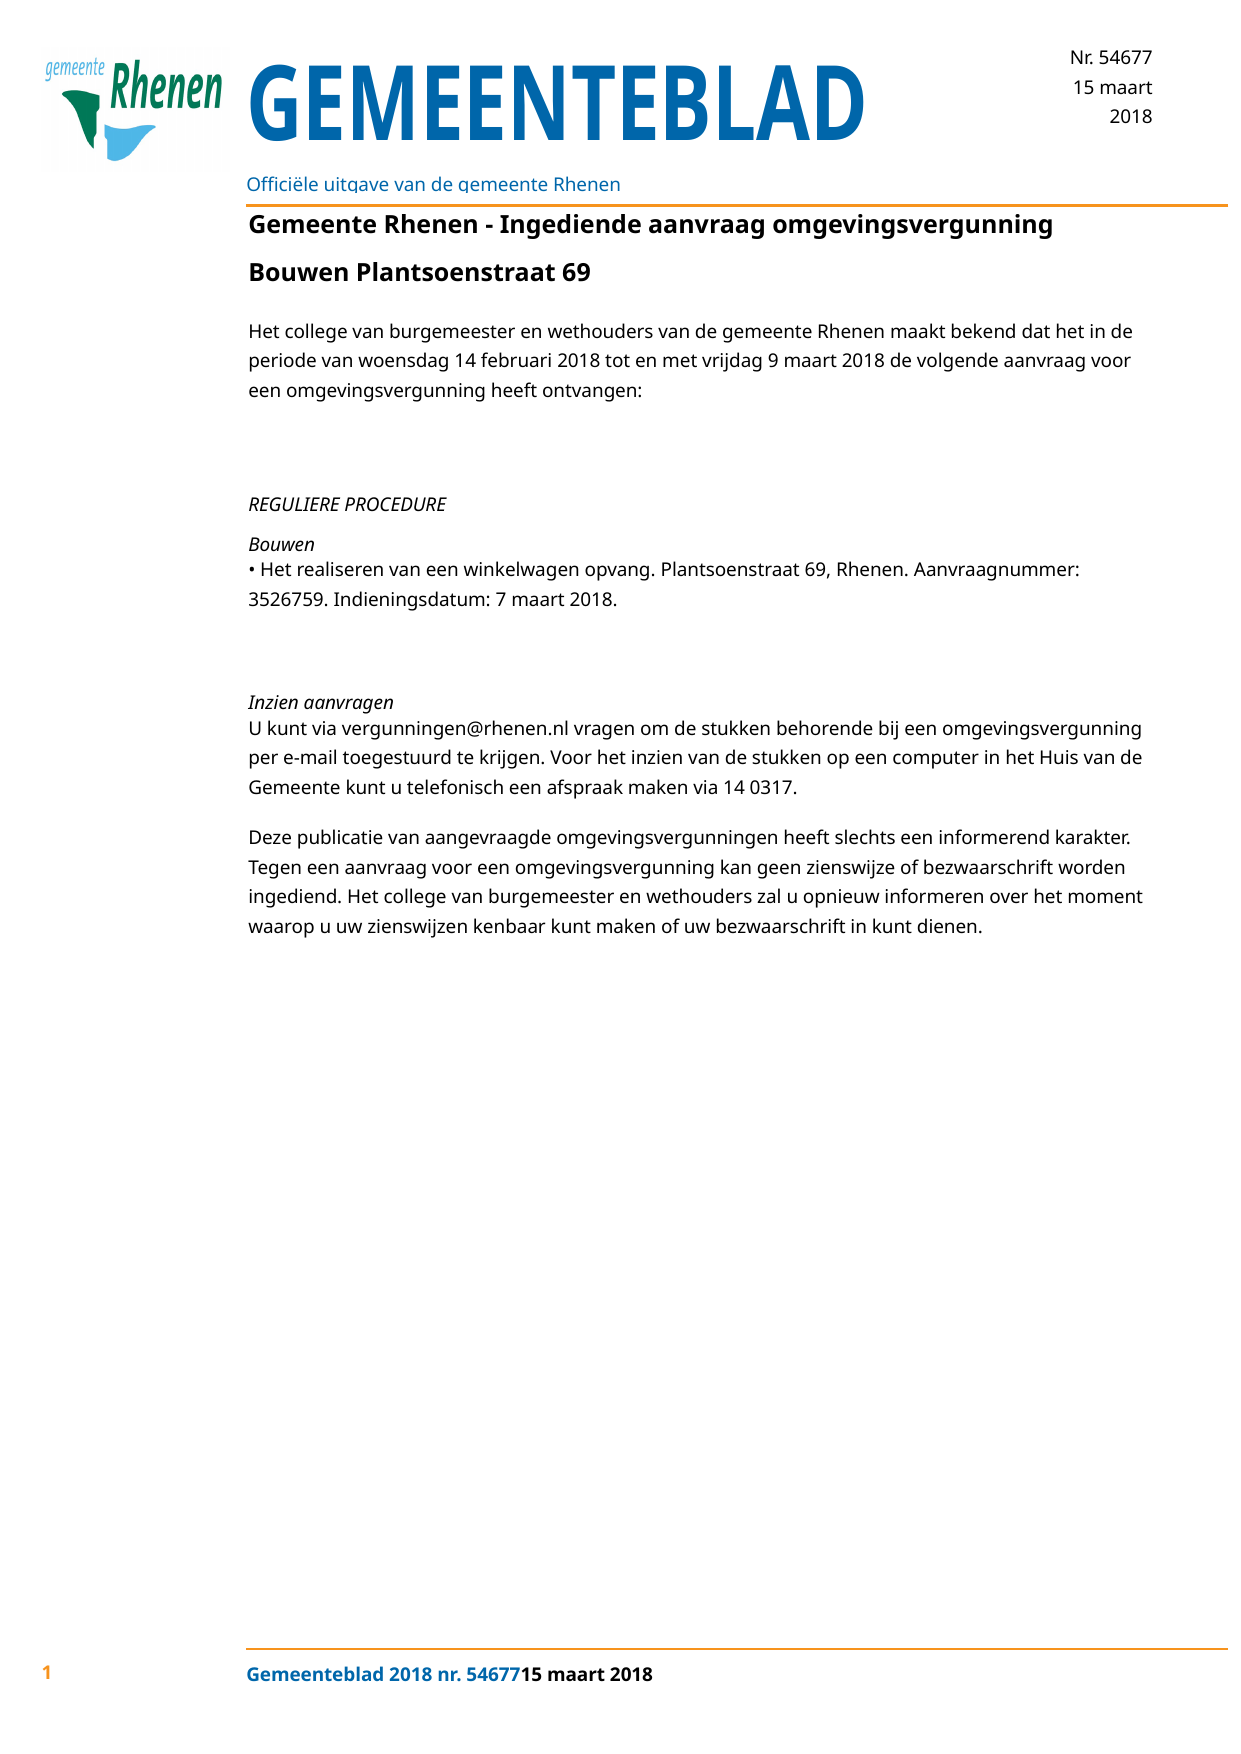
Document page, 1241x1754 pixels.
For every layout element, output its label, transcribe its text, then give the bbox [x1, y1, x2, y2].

text REGULIERE PROCEDURE [248, 491, 1152, 517]
text U kunt via vergunningen@rhenen.nl vragen om de stukken behorende bij een omgevingsvergunning per e-mail toegestuurd te krijgen. Voor het inzien van de stukken op een computer in het Huis van de Gemeente kunt u telefonisch een afspraak maken via 14 0317. [248, 715, 1152, 800]
text Inzien aanvragen [248, 689, 1152, 715]
text Gemeente Rhenen - Ingediende aanvraag omgevingsvergunning Bouwen Plantsoenstraat 69 [248, 207, 1152, 288]
text Bouwen [248, 531, 1152, 556]
text Deze publicatie van aangevraagde omgevingsvergunningen heeft slechts een informerend karakter. Tegen een aanvraag voor een omgevingsvergunning kan geen zienswijze of bezwaarschrift worden ingediend. Het college van burgemeester en wethouders zal u opnieuw informeren over het moment waarop u uw zienswijzen kenbaar kunt maken of uw bezwaarschrift in kunt dienen. [248, 824, 1152, 939]
text • Het realiseren van een winkelwagen opvang. Plantsoenstraat 69, Rhenen. Aanvraagnummer: 3526759. Indieningsdatum: 7 maart 2018. [248, 556, 1152, 612]
text Het college van burgemeester en wethouders van de gemeente Rhenen maakt bekend dat het in de periode van woensdag 14 februari 2018 tot en met vrijdag 9 maart 2018 de volgende aanvraag voor een omgevingsvergunning heeft ontvangen: [248, 318, 1152, 403]
picture [41, 47, 231, 172]
